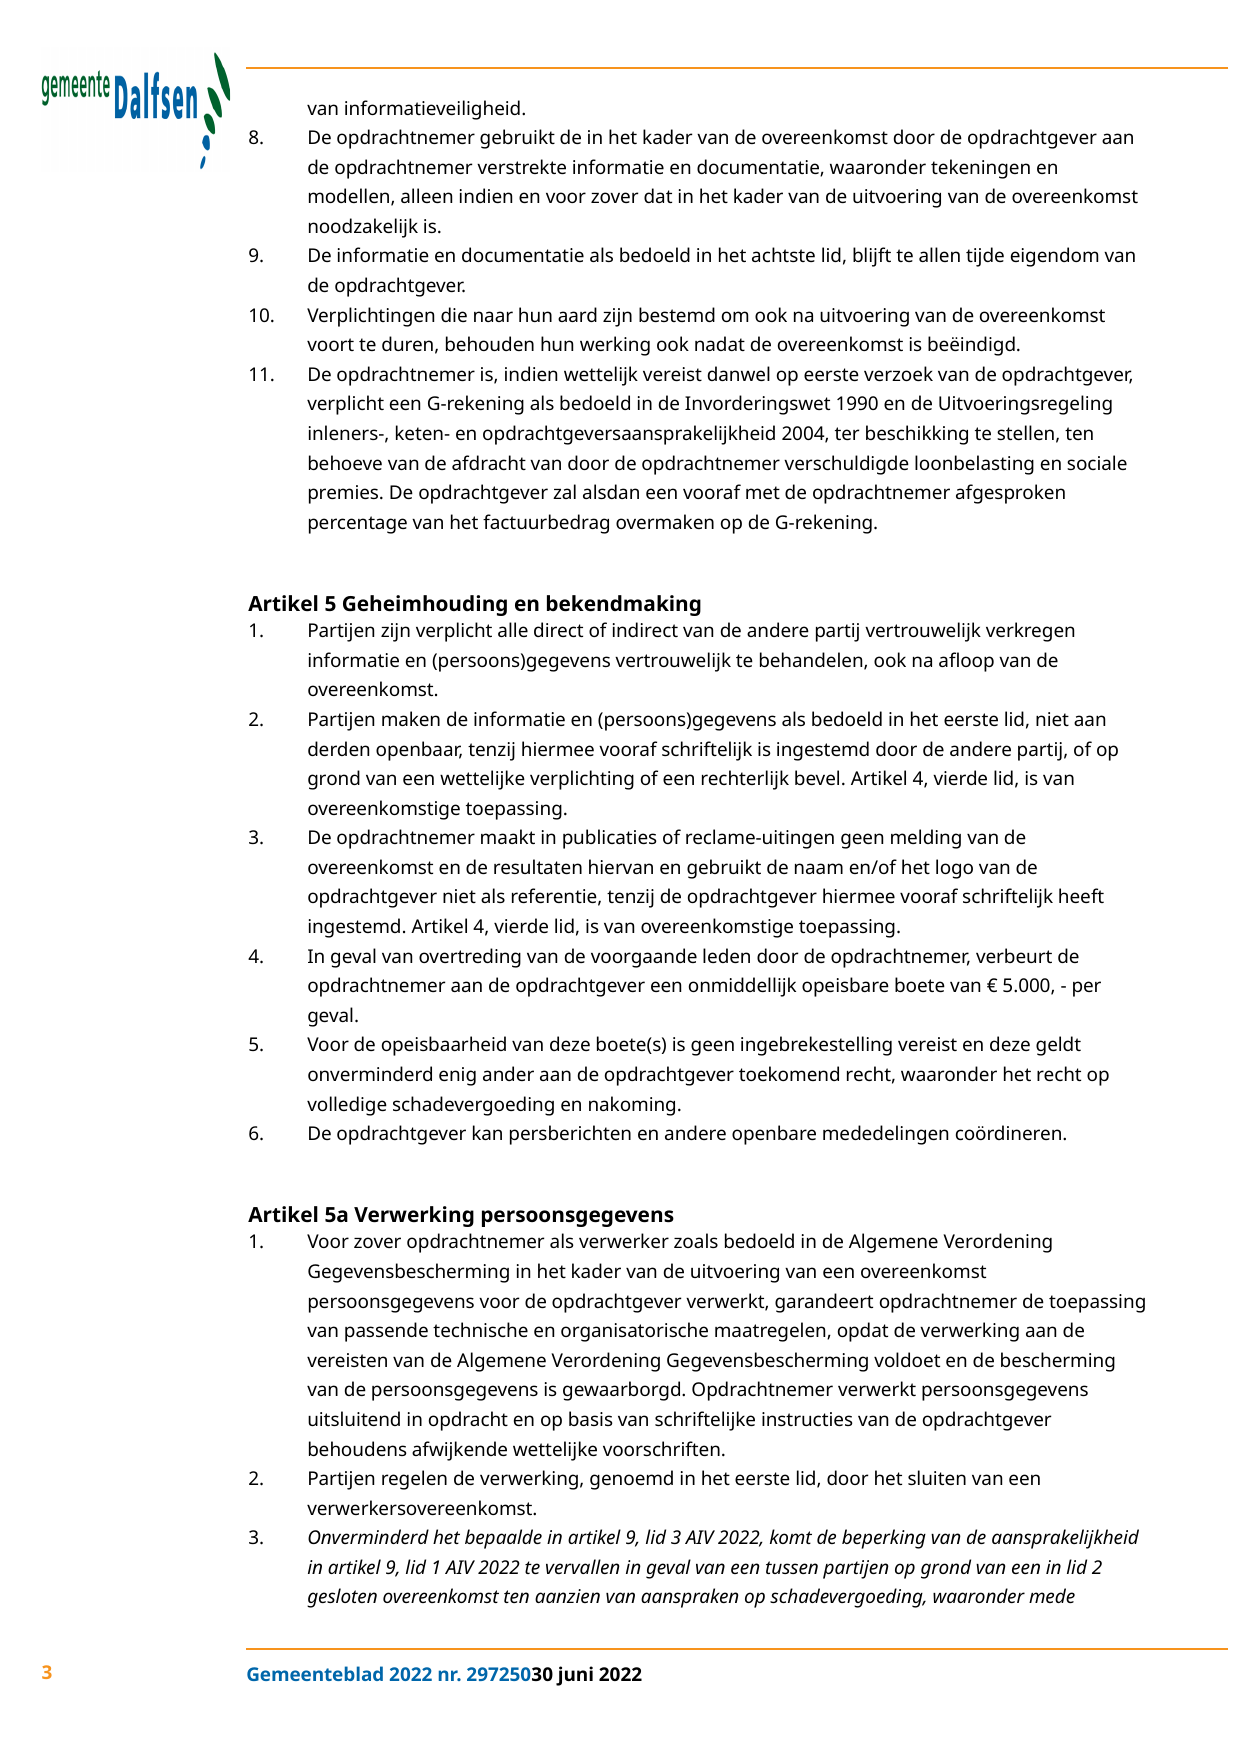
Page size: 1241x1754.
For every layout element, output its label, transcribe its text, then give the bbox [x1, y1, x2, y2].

list Verplichtingen die naar hun aard zijn bestemd om ook na uitvoering van de overeenkomst voort te duren, behouden hun werking ook nadat de overeenkomst is beëindigd. [248, 302, 1152, 357]
list van informatieveiligheid. [248, 95, 1152, 121]
text Artikel 5 Geheimhouding en bekendmaking [248, 589, 1152, 617]
list Onverminderd het bepaalde in artikel 9, lid 3 AIV 2022, komt de beperking van de aansprakelijkheid in artikel 9, lid 1 AIV 2022 te vervallen in geval van een tussen partijen op grond van een in lid 2 gesloten overeenkomst ten aanzien van aanspraken op schadevergoeding, waaronder mede [248, 1524, 1152, 1609]
list Voor zover opdrachtnemer als verwerker zoals bedoeld in de Algemene Verordening Gegevensbescherming in het kader van de uitvoering van een overeenkomst persoonsgegevens voor de opdrachtgever verwerkt, garandeert opdrachtnemer de toepassing van passende technische en organisatorische maatregelen, opdat de verwerking aan de vereisten van de Algemene Verordening Gegevensbescherming voldoet en de bescherming van de persoonsgegevens is gewaarborgd. Opdrachtnemer verwerkt persoonsgegevens uitsluitend in opdracht en op basis van schriftelijke instructies van de opdrachtgever behoudens afwijkende wettelijke voorschriften. [248, 1229, 1152, 1462]
list De opdrachtnemer gebruikt de in het kader van de overeenkomst door de opdrachtgever aan de opdrachtnemer verstrekte informatie en documentatie, waaronder tekeningen en modellen, alleen indien en voor zover dat in het kader van de uitvoering van de overeenkomst noodzakelijk is. [248, 124, 1152, 239]
list De opdrachtnemer maakt in publicaties of reclame-uitingen geen melding van de overeenkomst en de resultaten hiervan en gebruikt de naam en/of het logo van de opdrachtgever niet als referentie, tenzij de opdrachtgever hiermee vooraf schriftelijk heeft ingestemd. Artikel 4, vierde lid, is van overeenkomstige toepassing. [248, 824, 1152, 939]
list De opdrachtnemer is, indien wettelijk vereist danwel op eerste verzoek van de opdrachtgever, verplicht een G-rekening als bedoeld in de Invorderingswet 1990 en de Uitvoeringsregeling inleners-, keten- en opdrachtgeversaansprakelijkheid 2004, ter beschikking te stellen, ten behoeve van de afdracht van door de opdrachtnemer verschuldigde loonbelasting en sociale premies. De opdrachtgever zal alsdan een vooraf met de opdrachtnemer afgesproken percentage van het factuurbedrag overmaken op de G-rekening. [248, 361, 1152, 535]
text Artikel 5a Verwerking persoonsgegevens [248, 1200, 1152, 1229]
list De opdrachtgever kan persberichten en andere openbare mededelingen coördineren. [248, 1120, 1152, 1146]
list Voor de opeisbaarheid van deze boete(s) is geen ingebrekestelling vereist en deze geldt onverminderd enig ander aan de opdrachtgever toekomend recht, waaronder het recht op volledige schadevergoeding en nakoming. [248, 1032, 1152, 1116]
picture [41, 47, 231, 172]
list Partijen regelen de verwerking, genoemd in het eerste lid, door het sluiten van een verwerkersovereenkomst. [248, 1465, 1152, 1521]
list De informatie en documentatie als bedoeld in het achtste lid, blijft te allen tijde eigendom van de opdrachtgever. [248, 243, 1152, 298]
list Partijen zijn verplicht alle direct of indirect van de andere partij vertrouwelijk verkregen informatie en (persoons)gegevens vertrouwelijk te behandelen, ook na afloop van de overeenkomst. [248, 617, 1152, 702]
list Partijen maken de informatie en (persoons)gegevens als bedoeld in het eerste lid, niet aan derden openbaar, tenzij hiermee vooraf schriftelijk is ingestemd door de andere partij, of op grond van een wettelijke verplichting of een rechterlijk bevel. Artikel 4, vierde lid, is van overeenkomstige toepassing. [248, 706, 1152, 821]
list In geval van overtreding van de voorgaande leden door de opdrachtnemer, verbeurt de opdrachtnemer aan de opdrachtgever een onmiddellijk opeisbare boete van € 5.000, - per geval. [248, 943, 1152, 1028]
